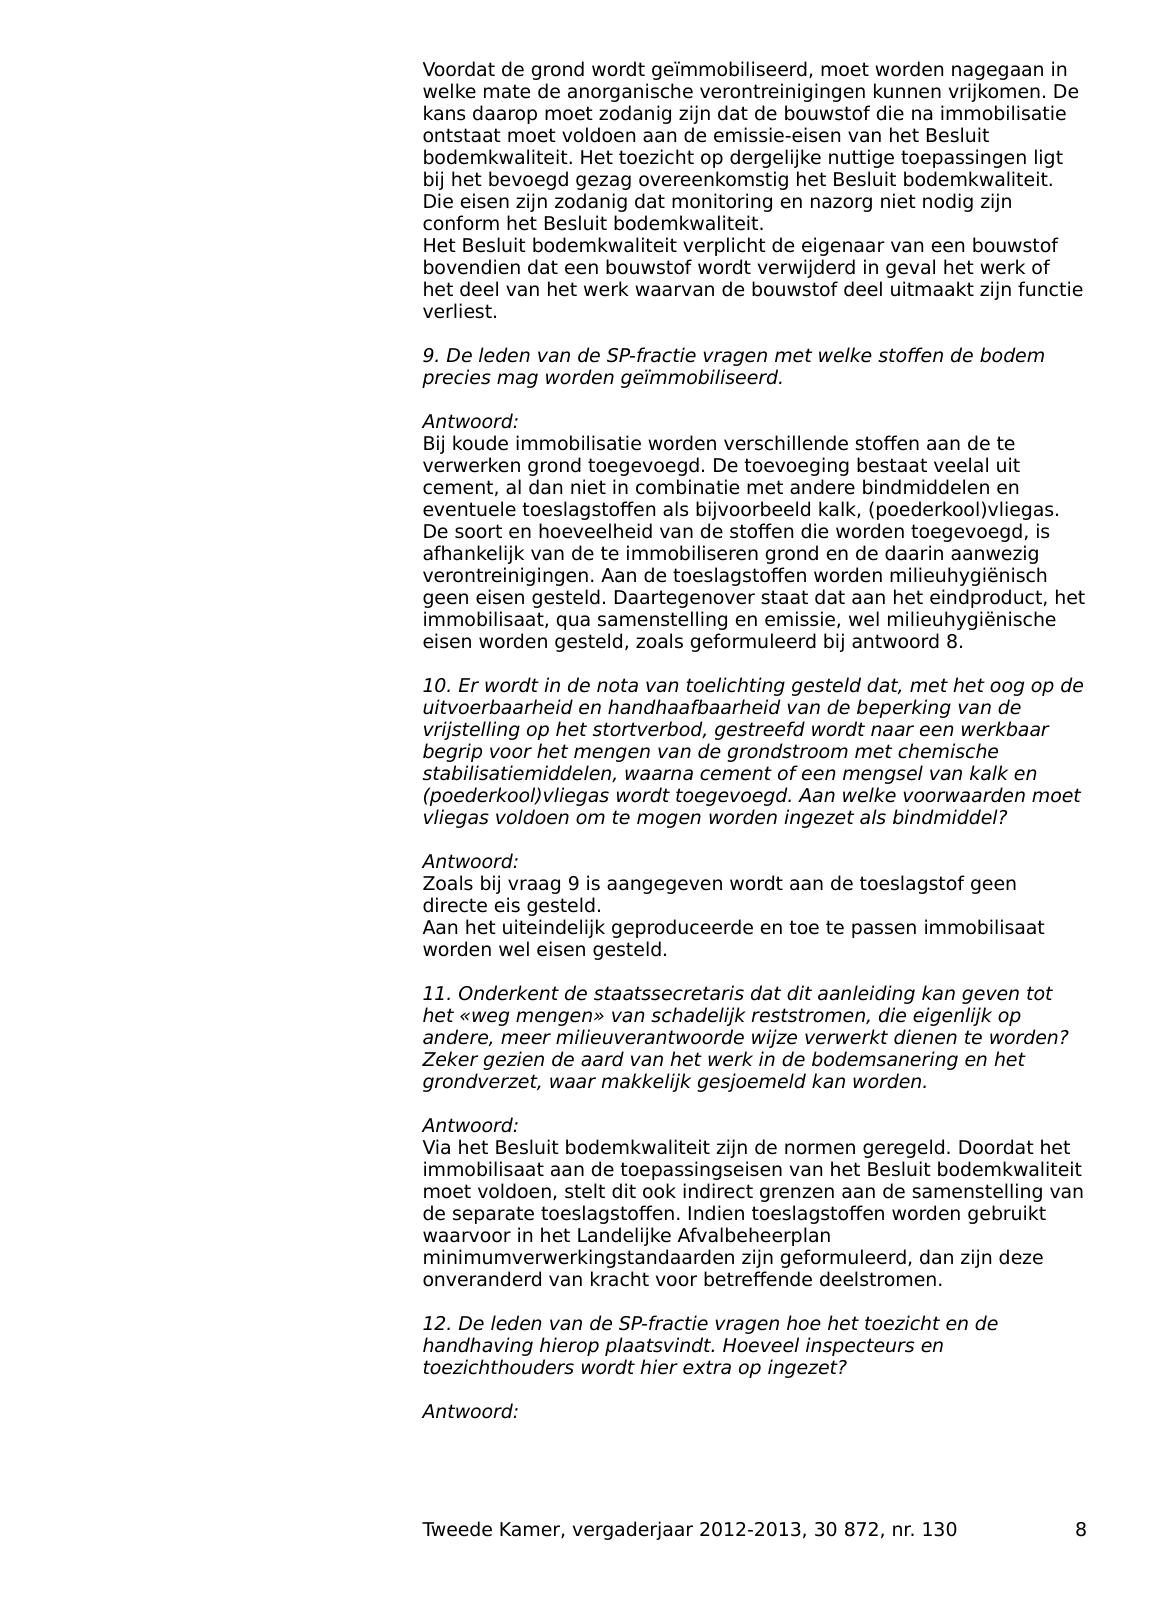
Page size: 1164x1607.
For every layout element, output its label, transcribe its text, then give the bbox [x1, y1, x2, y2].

text Antwoord: [422, 851, 1087, 873]
text Het Besluit bodemkwaliteit verplicht de eigenaar van een bouwstof bovendien dat een bouwstof wordt verwijderd in geval het werk of het deel van het werk waarvan de bouwstof deel uitmaakt zijn functie verliest. [422, 235, 1087, 323]
text Zoals bij vraag 9 is aangegeven wordt aan de toeslagstof geen directe eis gesteld. [422, 873, 1087, 917]
text 12. De leden van de SP-fractie vragen hoe het toezicht en de handhaving hierop plaatsvindt. Hoeveel inspecteurs en toezichthouders wordt hier extra op ingezet? [422, 1313, 1087, 1379]
text Antwoord: [422, 1401, 1087, 1423]
text Via het Besluit bodemkwaliteit zijn de normen geregeld. Doordat het immobilisaat aan de toepassingseisen van het Besluit bodemkwaliteit moet voldoen, stelt dit ook indirect grenzen aan de samenstelling van de separate toeslagstoffen. Indien toeslagstoffen worden gebruikt waarvoor in het Landelijke Afvalbeheerplan minimumverwerkingstandaarden zijn geformuleerd, dan zijn deze onveranderd van kracht voor betreffende deelstromen. [422, 1137, 1087, 1291]
text Voordat de grond wordt geïmmobiliseerd, moet worden nagegaan in welke mate de anorganische verontreinigingen kunnen vrijkomen. De kans daarop moet zodanig zijn dat de bouwstof die na immobilisatie ontstaat moet voldoen aan de emissie-eisen van het Besluit bodemkwaliteit. Het toezicht op dergelijke nuttige toepassingen ligt bij het bevoegd gezag overeenkomstig het Besluit bodemkwaliteit. Die eisen zijn zodanig dat monitoring en nazorg niet nodig zijn conform het Besluit bodemkwaliteit. [422, 59, 1087, 235]
text 9. De leden van de SP-fractie vragen met welke stoffen de bodem precies mag worden geïmmobiliseerd. [422, 345, 1087, 389]
text Antwoord: [422, 411, 1087, 433]
text Aan het uiteindelijk geproduceerde en toe te passen immobilisaat worden wel eisen gesteld. [422, 917, 1087, 961]
text 10. Er wordt in de nota van toelichting gesteld dat, met het oog op de uitvoerbaarheid en handhaafbaarheid van de beperking van de vrijstelling op het stortverbod, gestreefd wordt naar een werkbaar begrip voor het mengen van de grondstroom met chemische stabilisatiemiddelen, waarna cement of een mengsel van kalk en (poederkool)vliegas wordt toegevoegd. Aan welke voorwaarden moet vliegas voldoen om te mogen worden ingezet als bindmiddel? [422, 675, 1087, 829]
text Antwoord: [422, 1115, 1087, 1137]
text Bij koude immobilisatie worden verschillende stoffen aan de te verwerken grond toegevoegd. De toevoeging bestaat veelal uit cement, al dan niet in combinatie met andere bindmiddelen en eventuele toeslagstoffen als bijvoorbeeld kalk, (poederkool)vliegas. De soort en hoeveelheid van de stoffen die worden toegevoegd, is afhankelijk van de te immobiliseren grond en de daarin aanwezig verontreinigingen. Aan de toeslagstoffen worden milieuhygiënisch geen eisen gesteld. Daartegenover staat dat aan het eindproduct, het immobilisaat, qua samenstelling en emissie, wel milieuhygiënische eisen worden gesteld, zoals geformuleerd bij antwoord 8. [422, 433, 1087, 653]
text 11. Onderkent de staatssecretaris dat dit aanleiding kan geven tot het «weg mengen» van schadelijk reststromen, die eigenlijk op andere, meer milieuverantwoorde wijze verwerkt dienen te worden? Zeker gezien de aard van het werk in de bodemsanering en het grondverzet, waar makkelijk gesjoemeld kan worden. [422, 983, 1087, 1093]
